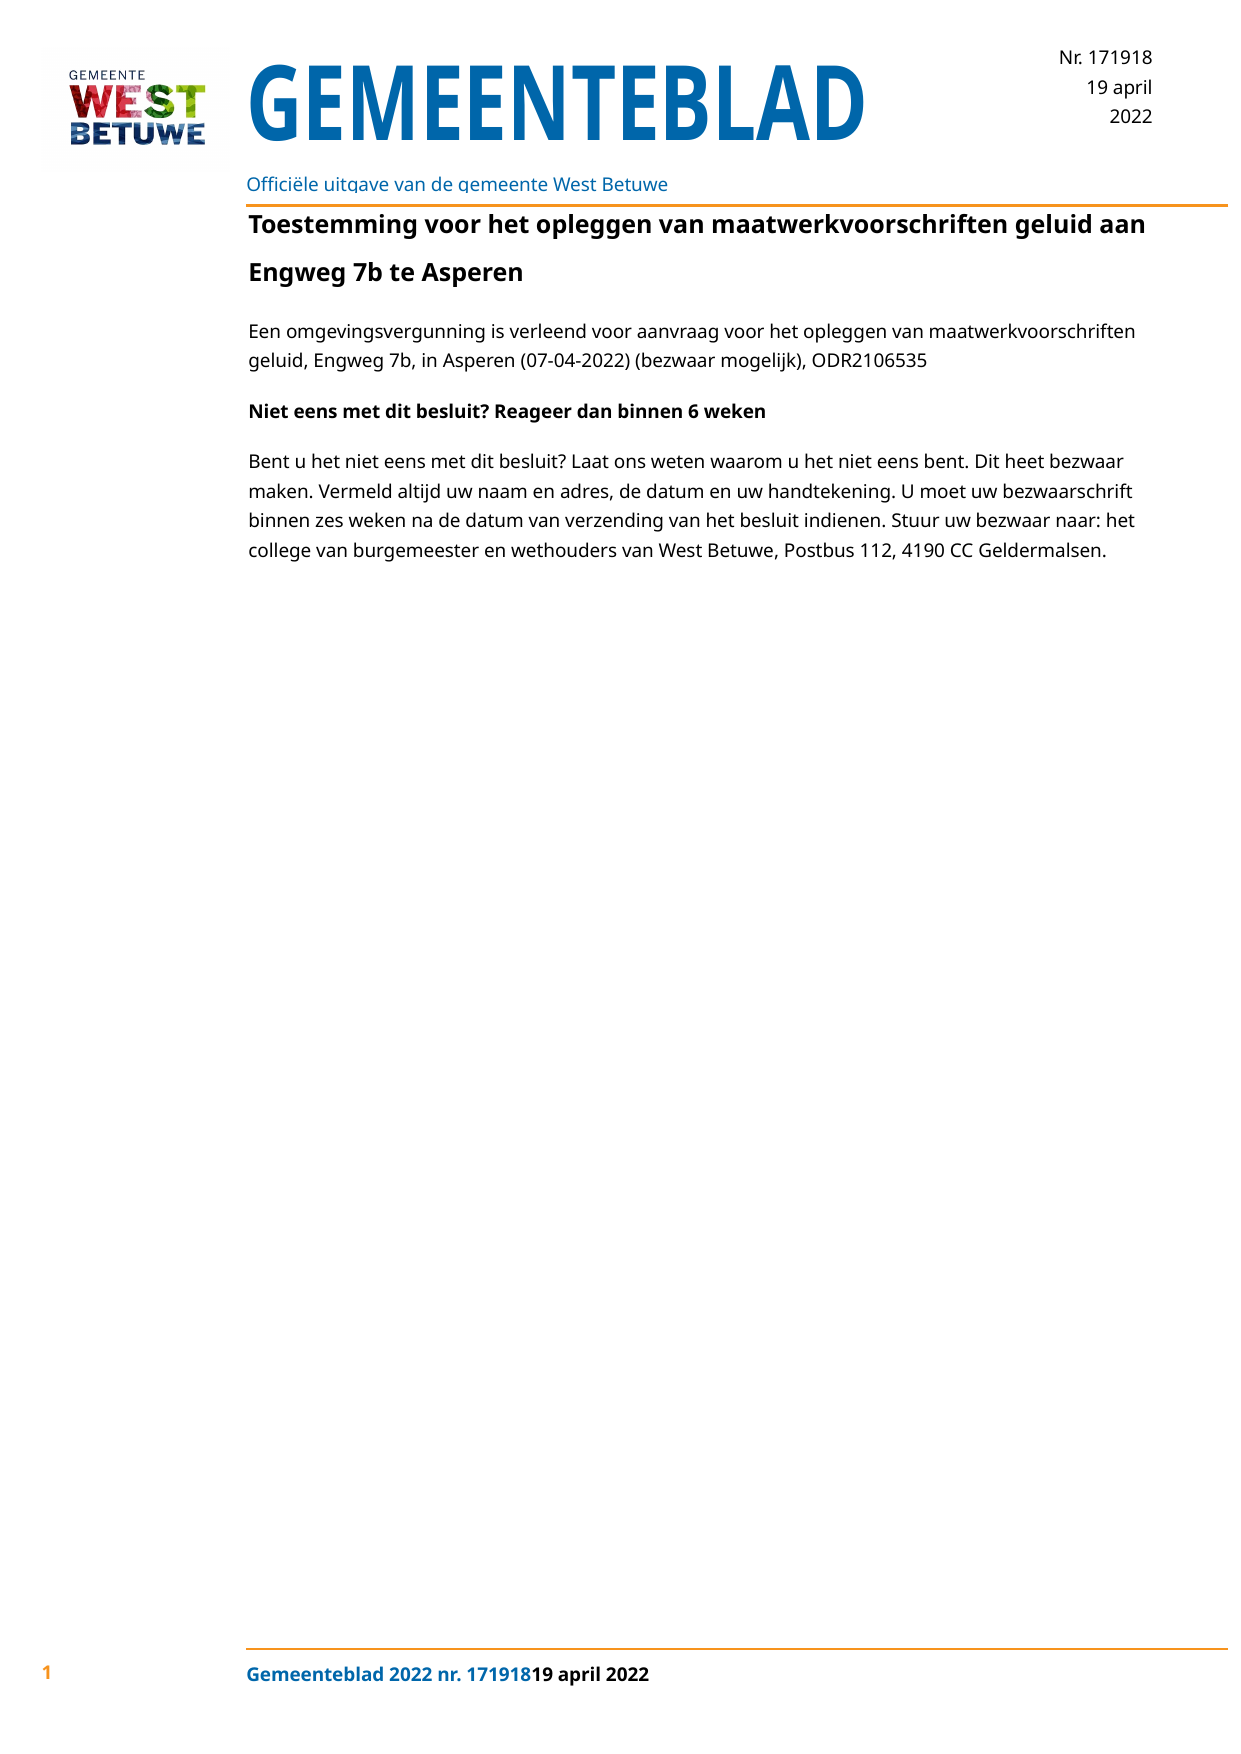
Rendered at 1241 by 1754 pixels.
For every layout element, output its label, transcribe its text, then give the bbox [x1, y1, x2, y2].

text Niet eens met dit besluit? Reageer dan binnen 6 weken [248, 398, 1152, 424]
picture [41, 47, 231, 172]
text Bent u het niet eens met dit besluit? Laat ons weten waarom u het niet eens bent. Dit heet bezwaar maken. Vermeld altijd uw naam en adres, de datum en uw handtekening. U moet uw bezwaarschrift binnen zes weken na de datum van verzending van het besluit indienen. Stuur uw bezwaar naar: het college van burgemeester en wethouders van West Betuwe, Postbus 112, 4190 CC Geldermalsen. [248, 448, 1152, 563]
text Toestemming voor het opleggen van maatwerkvoorschriften geluid aan Engweg 7b te Asperen [248, 207, 1152, 288]
text Een omgevingsvergunning is verleend voor aanvraag voor het opleggen van maatwerkvoorschriften geluid, Engweg 7b, in Asperen (07-04-2022) (bezwaar mogelijk), ODR2106535 [248, 318, 1152, 373]
